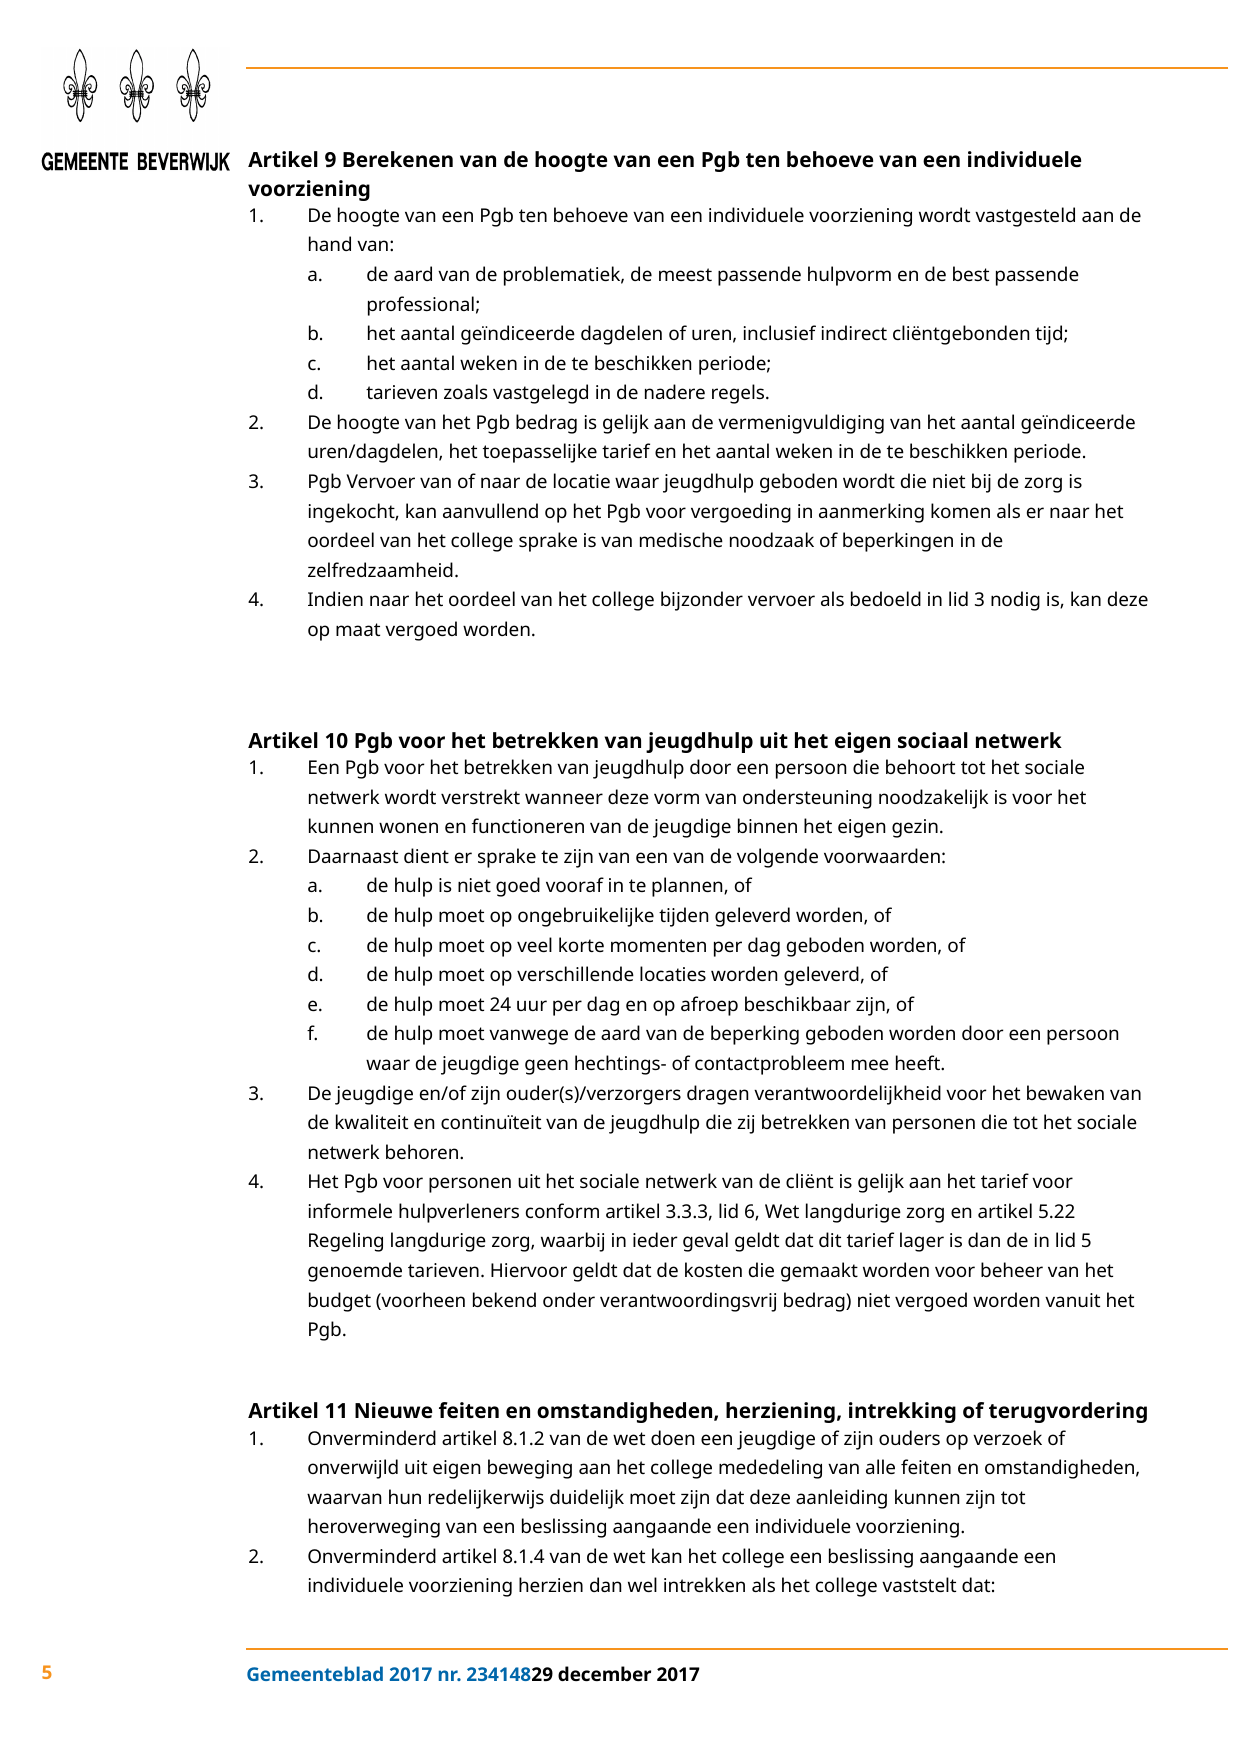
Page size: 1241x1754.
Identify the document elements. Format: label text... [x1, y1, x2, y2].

list het aantal weken in de te beschikken periode; [307, 350, 1152, 376]
list de hulp moet op veel korte momenten per dag geboden worden, of [307, 932, 1152, 957]
list Een Pgb voor het betrekken van jeugdhulp door een persoon die behoort tot het sociale netwerk wordt verstrekt wanneer deze vorm van ondersteuning noodzakelijk is voor het kunnen wonen en functioneren van de jeugdige binnen het eigen gezin. [248, 754, 1152, 839]
list Het Pgb voor personen uit het sociale netwerk van de cliënt is gelijk aan het tarief voor informele hulpverleners conform artikel 3.3.3, lid 6, Wet langdurige zorg en artikel 5.22 Regeling langdurige zorg, waarbij in ieder geval geldt dat dit tarief lager is dan de in lid 5 genoemde tarieven. Hiervoor geldt dat de kosten die gemaakt worden voor beheer van het budget (voorheen bekend onder verantwoordingsvrij bedrag) niet vergoed worden vanuit het Pgb. [248, 1168, 1152, 1342]
list De jeugdige en/of zijn ouder(s)/verzorgers dragen verantwoordelijkheid voor het bewaken van de kwaliteit en continuïteit van de jeugdhulp die zij betrekken van personen die tot het sociale netwerk behoren. [248, 1080, 1152, 1164]
list De hoogte van het Pgb bedrag is gelijk aan de vermenigvuldiging van het aantal geïndiceerde uren/dagdelen, het toepasselijke tarief en het aantal weken in de te beschikken periode. [248, 409, 1152, 464]
list de hulp moet op ongebruikelijke tijden geleverd worden, of [307, 902, 1152, 928]
text Artikel 11 Nieuwe feiten en omstandigheden, herziening, intrekking of terugvordering [248, 1396, 1152, 1425]
text Artikel 10 Pgb voor het betrekken van jeugdhulp uit het eigen sociaal netwerk [248, 726, 1152, 754]
list Indien naar het oordeel van het college bijzonder vervoer als bedoeld in lid 3 nodig is, kan deze op maat vergoed worden. [248, 587, 1152, 642]
list de hulp moet op verschillende locaties worden geleverd, of [307, 961, 1152, 987]
picture [41, 47, 231, 172]
list tarieven zoals vastgelegd in de nadere regels. [307, 379, 1152, 405]
list de hulp moet vanwege de aard van de beperking geboden worden door een persoon waar de jeugdige geen hechtings- of contactprobleem mee heeft. [307, 1021, 1152, 1076]
text Artikel 9 Berekenen van de hoogte van een Pgb ten behoeve van een individuele voorziening [248, 145, 1152, 202]
list de aard van de problematiek, de meest passende hulpvorm en de best passende professional; [307, 261, 1152, 317]
list De hoogte van een Pgb ten behoeve van een individuele voorziening wordt vastgesteld aan de hand van: [248, 202, 1152, 257]
list de hulp is niet goed vooraf in te plannen, of [307, 873, 1152, 898]
list Onverminderd artikel 8.1.4 van de wet kan het college een beslissing aangaande een individuele voorziening herzien dan wel intrekken als het college vaststelt dat: [248, 1543, 1152, 1598]
list Daarnaast dient er sprake te zijn van een van de volgende voorwaarden: [248, 843, 1152, 869]
list de hulp moet 24 uur per dag en op afroep beschikbaar zijn, of [307, 991, 1152, 1017]
list het aantal geïndiceerde dagdelen of uren, inclusief indirect cliëntgebonden tijd; [307, 320, 1152, 346]
list Onverminderd artikel 8.1.2 van de wet doen een jeugdige of zijn ouders op verzoek of onverwijld uit eigen beweging aan het college mededeling van alle feiten en omstandigheden, waarvan hun redelijkerwijs duidelijk moet zijn dat deze aanleiding kunnen zijn tot heroverweging van een beslissing aangaande een individuele voorziening. [248, 1425, 1152, 1539]
list Pgb Vervoer van of naar de locatie waar jeugdhulp geboden wordt die niet bij de zorg is ingekocht, kan aanvullend op het Pgb voor vergoeding in aanmerking komen als er naar het oordeel van het college sprake is van medische noodzaak of beperkingen in de zelfredzaamheid. [248, 468, 1152, 583]
